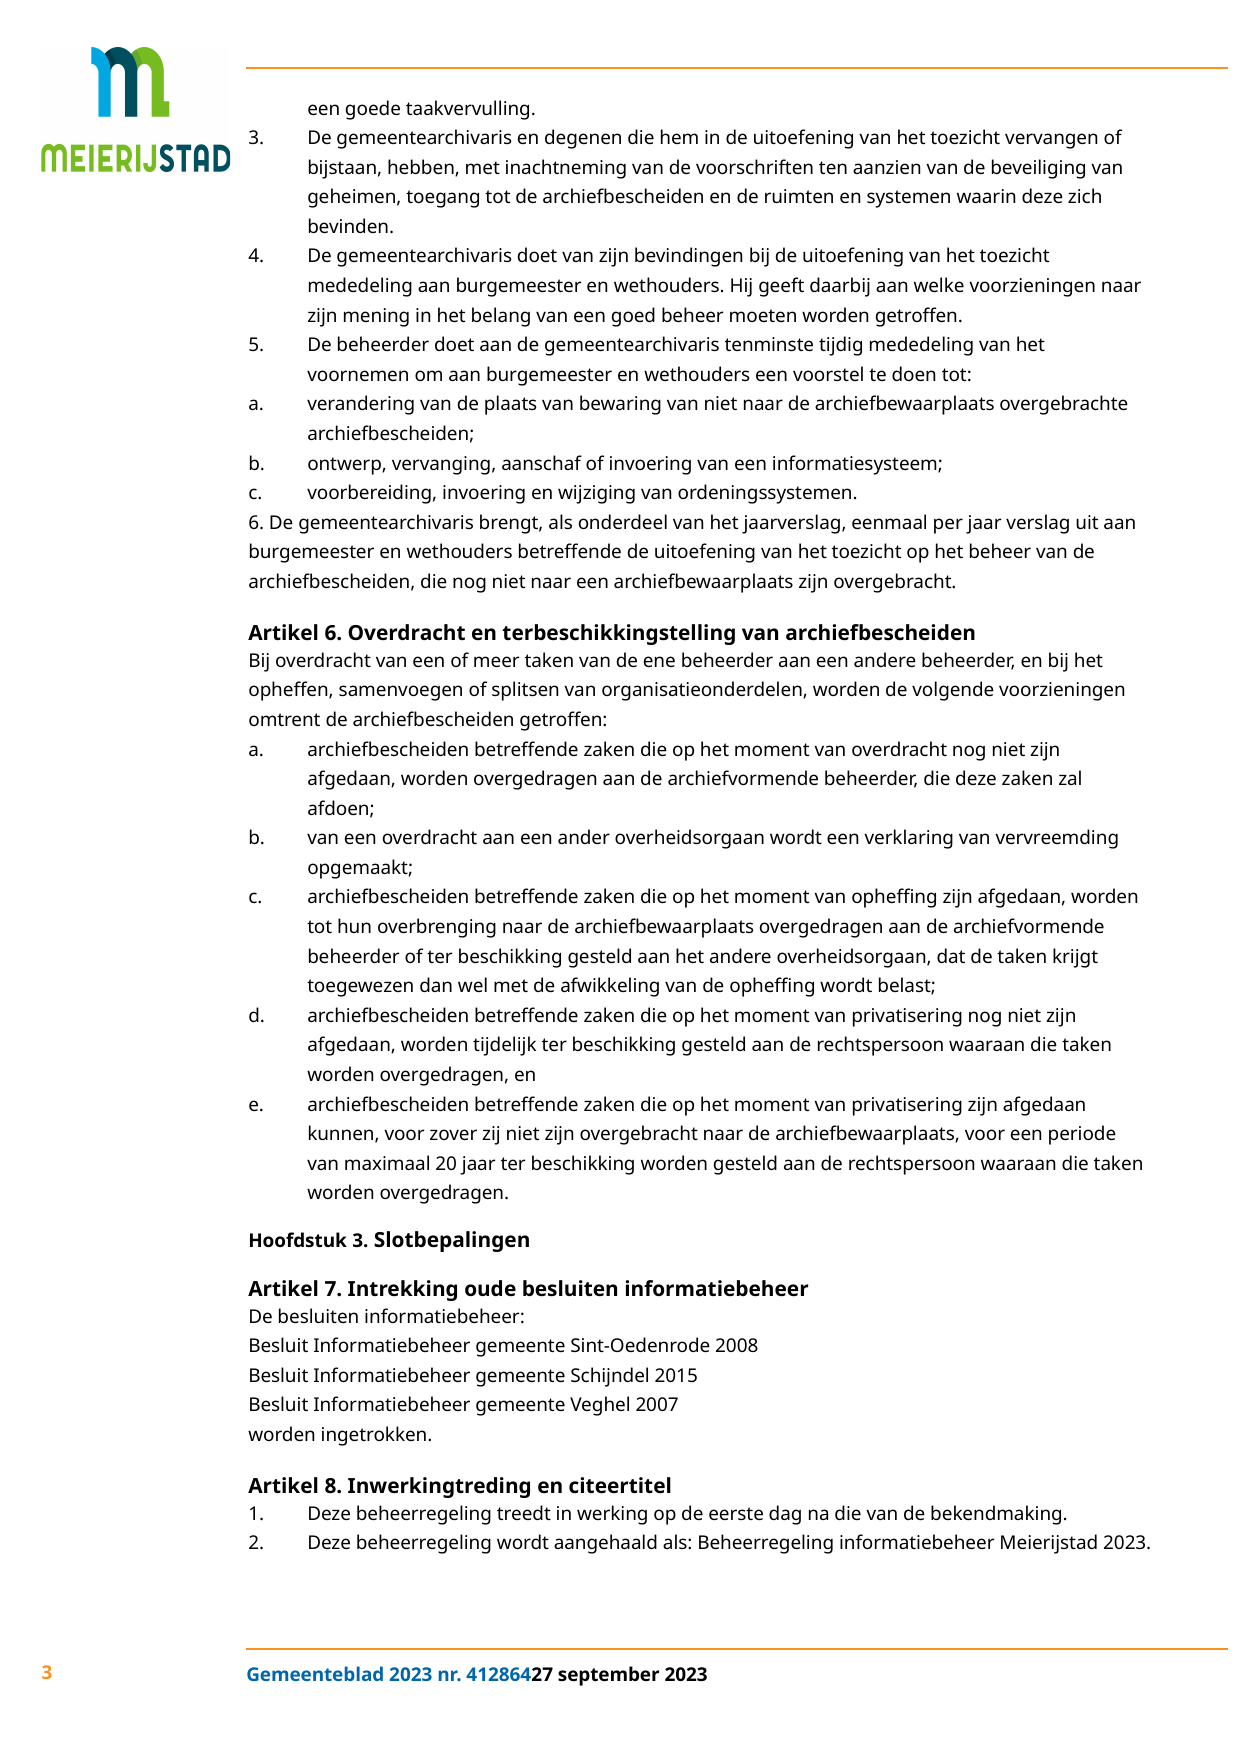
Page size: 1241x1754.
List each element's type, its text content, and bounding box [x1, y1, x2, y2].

text Besluit Informatiebeheer gemeente Schijndel 2015 [248, 1362, 1152, 1388]
list verandering van de plaats van bewaring van niet naar de archiefbewaarplaats overgebrachte archiefbescheiden; [248, 391, 1152, 446]
text De besluiten informatiebeheer: [248, 1303, 1152, 1328]
text Artikel 8. Inwerkingtreding en citeertitel [248, 1472, 1152, 1500]
text Hoofdstuk 3. Slotbepalingen [248, 1225, 1152, 1253]
list De beheerder doet aan de gemeentearchivaris tenminste tijdig mededeling van het voornemen om aan burgemeester en wethouders een voorstel te doen tot: [248, 331, 1152, 387]
text worden ingetrokken. [248, 1421, 1152, 1447]
list archiefbescheiden betreffende zaken die op het moment van privatisering zijn afgedaan kunnen, voor zover zij niet zijn overgebracht naar de archiefbewaarplaats, voor een periode van maximaal 20 jaar ter beschikking worden gesteld aan de rechtspersoon waaraan die taken worden overgedragen. [248, 1091, 1152, 1205]
text Artikel 7. Intrekking oude besluiten informatiebeheer [248, 1274, 1152, 1303]
list ontwerp, vervanging, aanschaf of invoering van een informatiesysteem; [248, 450, 1152, 476]
picture [41, 47, 231, 172]
list De gemeentearchivaris en degenen die hem in de uitoefening van het toezicht vervangen of bijstaan, hebben, met inachtneming van de voorschriften ten aanzien van de beveiliging van geheimen, toegang tot de archiefbescheiden en de ruimten en systemen waarin deze zich bevinden. [248, 124, 1152, 239]
list archiefbescheiden betreffende zaken die op het moment van overdracht nog niet zijn afgedaan, worden overgedragen aan de archiefvormende beheerder, die deze zaken zal afdoen; [248, 736, 1152, 821]
text Artikel 6. Overdracht en terbeschikkingstelling van archiefbescheiden [248, 618, 1152, 647]
list archiefbescheiden betreffende zaken die op het moment van privatisering nog niet zijn afgedaan, worden tijdelijk ter beschikking gesteld aan de rechtspersoon waaraan die taken worden overgedragen, en [248, 1002, 1152, 1087]
text Besluit Informatiebeheer gemeente Sint-Oedenrode 2008 [248, 1332, 1152, 1358]
text 6. De gemeentearchivaris brengt, als onderdeel van het jaarverslag, eenmaal per jaar verslag uit aan burgemeester en wethouders betreffende de uitoefening van het toezicht op het beheer van de archiefbescheiden, die nog niet naar een archiefbewaarplaats zijn overgebracht. [248, 509, 1152, 594]
text Besluit Informatiebeheer gemeente Veghel 2007 [248, 1392, 1152, 1417]
list De gemeentearchivaris doet van zijn bevindingen bij de uitoefening van het toezicht mededeling aan burgemeester en wethouders. Hij geeft daarbij aan welke voorzieningen naar zijn mening in het belang van een goed beheer moeten worden getroffen. [248, 243, 1152, 328]
list een goede taakvervulling. [248, 95, 1152, 121]
list van een overdracht aan een ander overheidsorgaan wordt een verklaring van vervreemding opgemaakt; [248, 824, 1152, 880]
list voorbereiding, invoering en wijziging van ordeningssystemen. [248, 479, 1152, 505]
list Deze beheerregeling wordt aangehaald als: Beheerregeling informatiebeheer Meierijstad 2023. [248, 1529, 1152, 1555]
text Bij overdracht van een of meer taken van de ene beheerder aan een andere beheerder, en bij het opheffen, samenvoegen of splitsen van organisatieonderdelen, worden de volgende voorzieningen omtrent de archiefbescheiden getroffen: [248, 647, 1152, 732]
list Deze beheerregeling treedt in werking op de eerste dag na die van de bekendmaking. [248, 1500, 1152, 1526]
list archiefbescheiden betreffende zaken die op het moment van opheffing zijn afgedaan, worden tot hun overbrenging naar de archiefbewaarplaats overgedragen aan de archiefvormende beheerder of ter beschikking gesteld aan het andere overheidsorgaan, dat de taken krijgt toegewezen dan wel met de afwikkeling van de opheffing wordt belast; [248, 884, 1152, 998]
